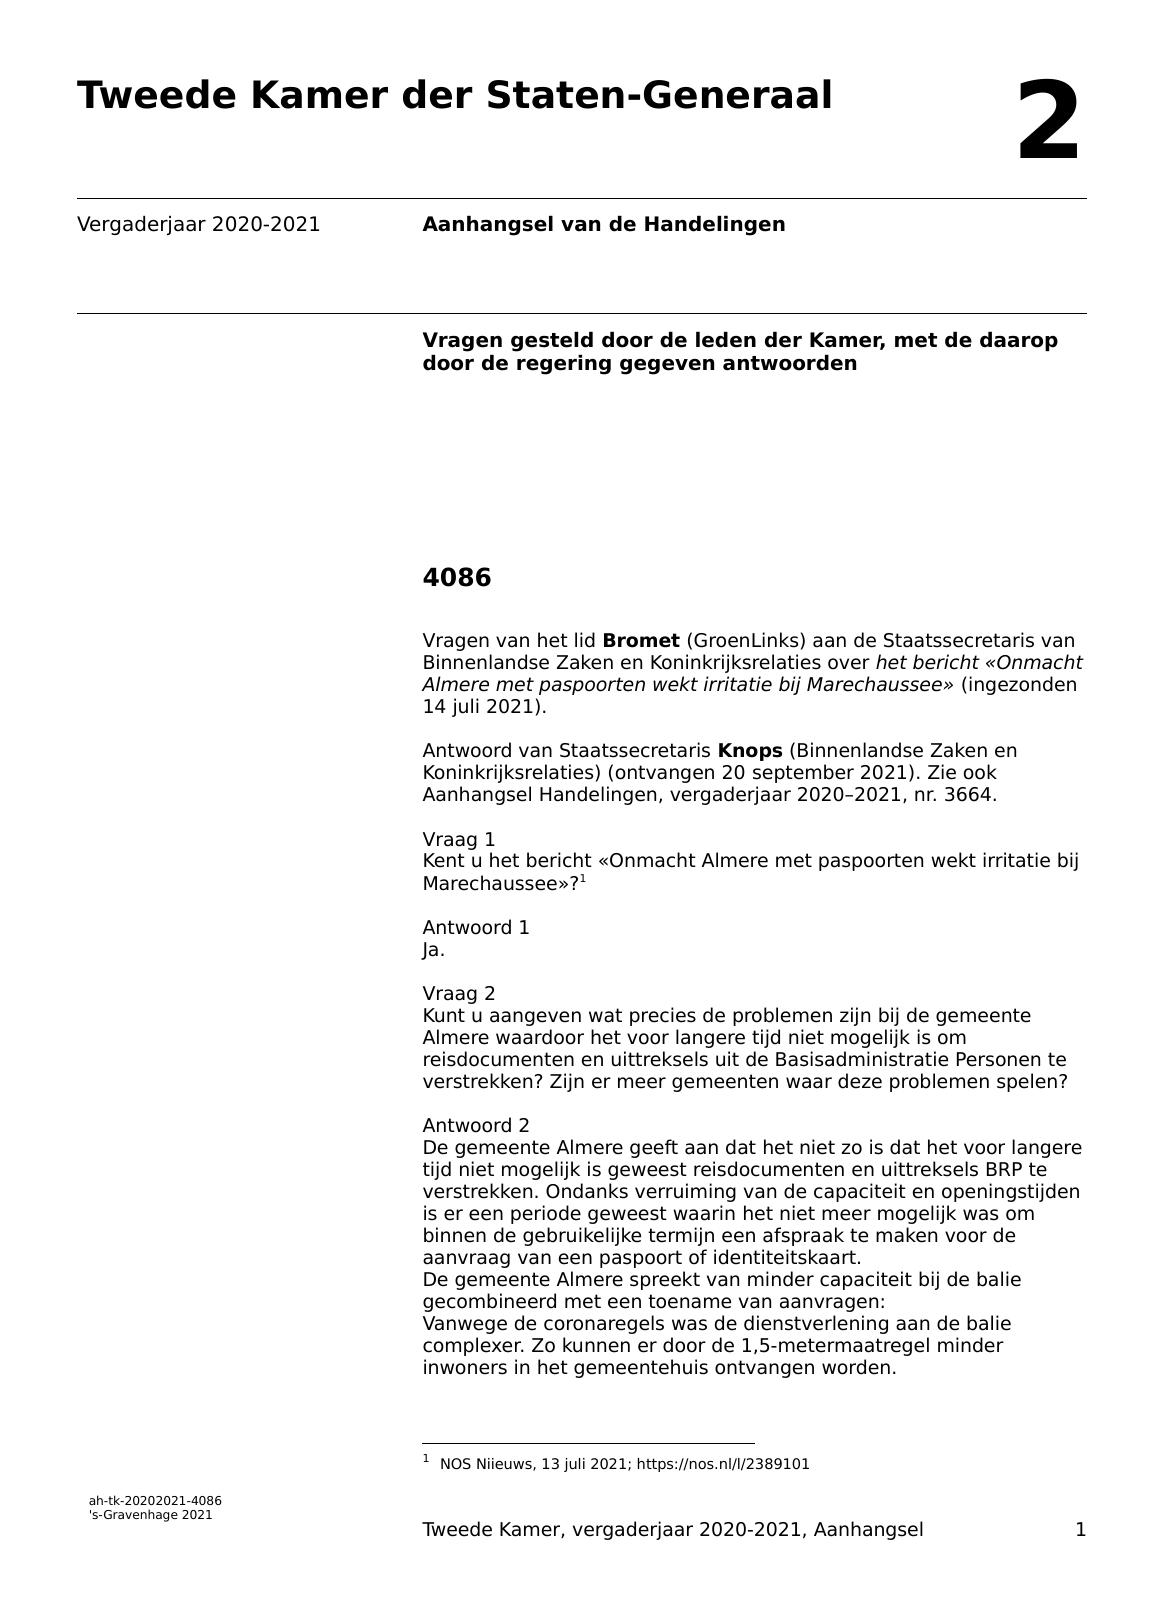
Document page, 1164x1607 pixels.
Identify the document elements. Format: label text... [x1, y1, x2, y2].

text Vraag 1 [422, 828, 1087, 850]
text NOS Niieuws, 13 juli 2021; https://nos.nl/l/2389101 [422, 1452, 1087, 1474]
text Ja. [422, 938, 1087, 961]
table_cell [77, 314, 422, 375]
text De gemeente Almere geeft aan dat het niet zo is dat het voor langere tijd niet mogelijk is geweest reisdocumenten en uittreksels BRP te verstrekken. Ondanks verruiming van de capaciteit en openingstijden is er een periode geweest waarin het niet meer mogelijk was om binnen de gebruikelijke termijn een afspraak te maken voor de aanvraag van een paspoort of identiteitskaart. [422, 1137, 1087, 1269]
text Vragen van het lid Bromet (GroenLinks) aan de Staatssecretaris van Binnenlandse Zaken en Koninkrijksrelaties over het bericht «Onmacht Almere met paspoorten wekt irritatie bij Marechaussee» (ingezonden 14 juli 2021). [422, 630, 1087, 718]
table_header 2 [886, 59, 1087, 198]
text De gemeente Almere spreekt van minder capaciteit bij de balie gecombineerd met een toename van aanvragen: [422, 1269, 1087, 1313]
text Vraag 2 [422, 983, 1087, 1005]
text Antwoord 2 [422, 1115, 1087, 1137]
text 4086 [422, 563, 1087, 592]
table_cell Vragen gesteld door de leden der Kamer, met de daarop door de regering gegeven antwoorden [422, 314, 1087, 375]
text Antwoord van Staatssecretaris Knops (Binnenlandse Zaken en Koninkrijksrelaties) (ontvangen 20 september 2021). Zie ook Aanhangsel Handelingen, vergaderjaar 2020–2021, nr. 3664. [422, 740, 1087, 806]
text ah-tk-20202021-4086 [88, 1494, 323, 1508]
table_cell Vergaderjaar 2020-2021 [77, 199, 422, 313]
text 's-Gravenhage 2021 [88, 1508, 323, 1522]
text Kunt u aangeven wat precies de problemen zijn bij de gemeente Almere waardoor het voor langere tijd niet mogelijk is om reisdocumenten en uittreksels uit de Basisadministratie Personen te verstrekken? Zijn er meer gemeenten waar deze problemen spelen? [422, 1005, 1087, 1093]
text Antwoord 1 [422, 917, 1087, 938]
table_header Tweede Kamer der Staten-Generaal [77, 59, 886, 198]
text Vanwege de coronaregels was de dienstverlening aan de balie complexer. Zo kunnen er door de 1,5-metermaatregel minder inwoners in het gemeentehuis ontvangen worden. [422, 1313, 1087, 1378]
table_cell Aanhangsel van de Handelingen [422, 199, 1087, 313]
text Kent u het bericht «Onmacht Almere met paspoorten wekt irritatie bij Marechaussee»? [422, 850, 1087, 894]
